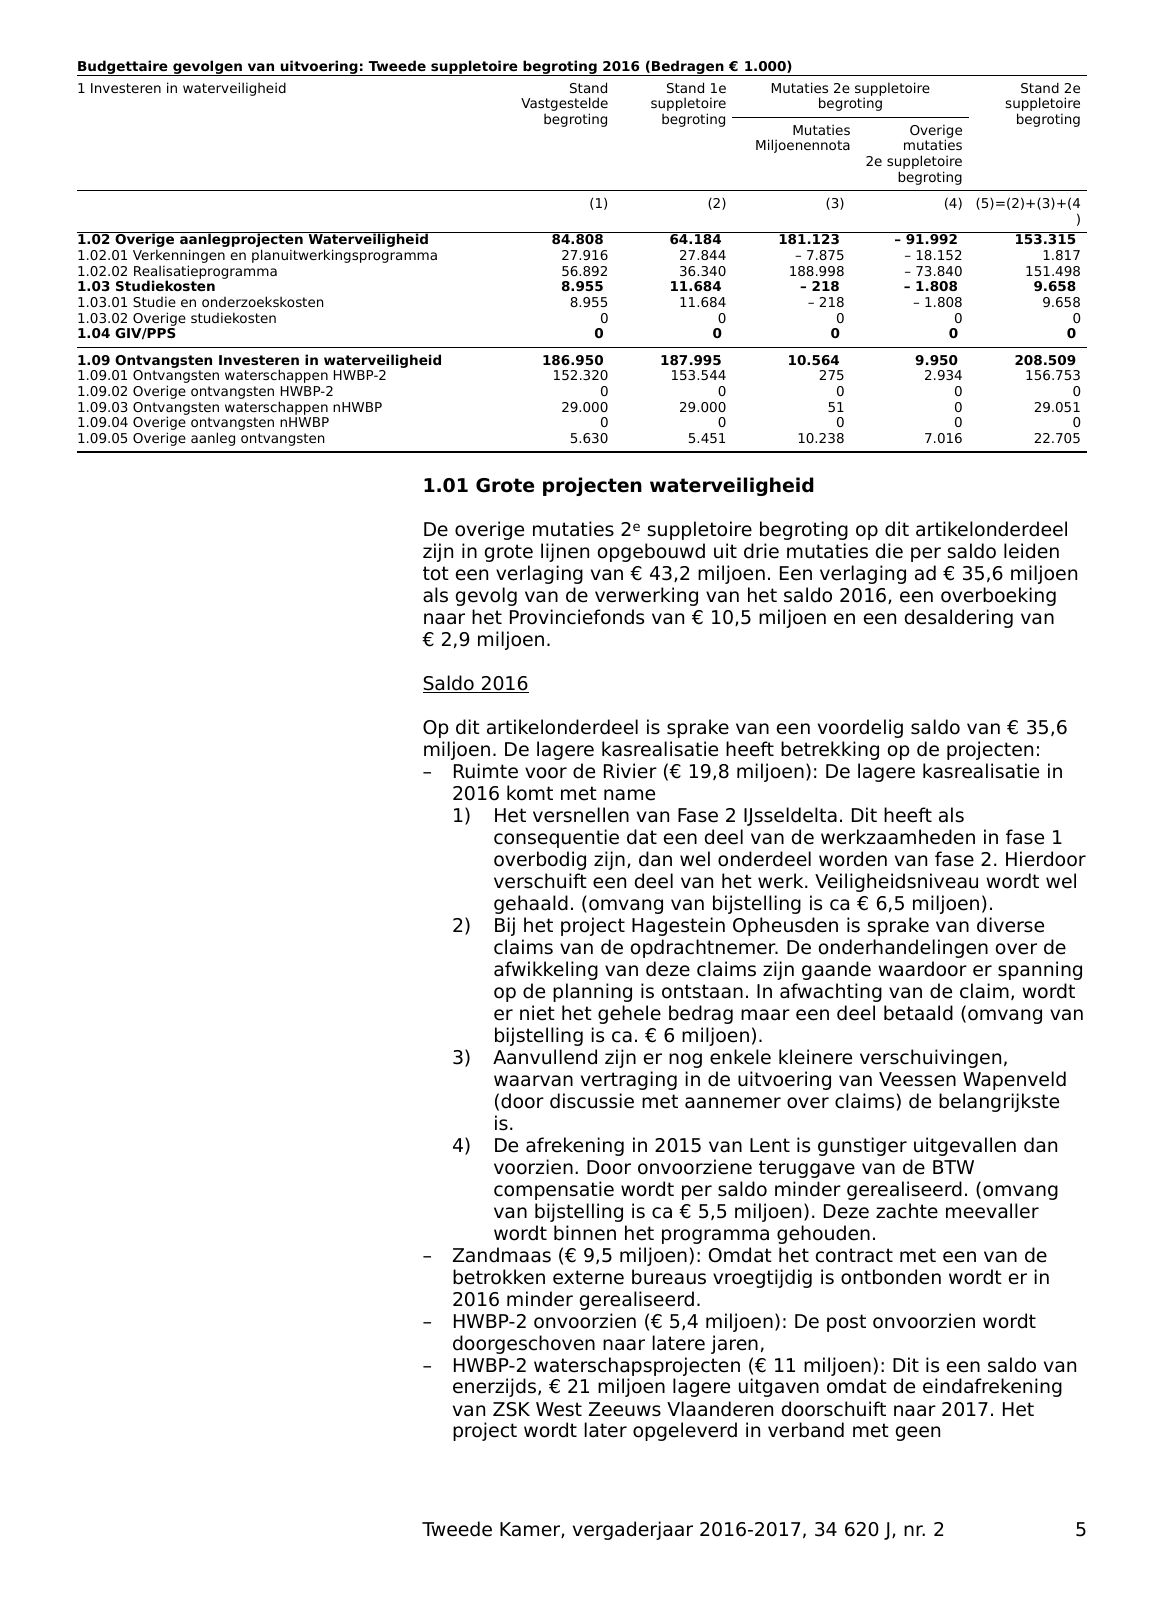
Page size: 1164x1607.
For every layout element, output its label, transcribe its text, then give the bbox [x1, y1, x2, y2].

table_cell 151.498 [969, 263, 1087, 279]
table_cell 0 [850, 400, 968, 415]
table_cell 186.950 [496, 348, 614, 368]
table_cell 0 [614, 326, 732, 347]
table_cell 1.817 [969, 248, 1087, 263]
subtitle Saldo 2016 [422, 673, 1087, 695]
table_cell Mutaties 2e suppletoire begroting [732, 76, 968, 117]
subtitle 1.01 Grote projecten waterveiligheid [422, 475, 1087, 497]
table_cell – 218 [732, 295, 850, 311]
table_cell 64.184 [614, 233, 732, 248]
table_cell 152.320 [496, 368, 614, 384]
table_cell 5.451 [614, 431, 732, 451]
table_cell 0 [969, 384, 1087, 399]
table_cell (3) [732, 191, 850, 232]
table_cell 2.934 [850, 368, 968, 384]
text 2) Bij het project Hagestein Opheusden is sprake van diverse claims van de opdrachtnemer. De onderhandelingen over de afwikkeling van deze claims zijn gaande waardoor er spanning op de planning is ontstaan. In afwachting van de claim, wordt er niet het gehele bedrag maar een deel betaald (omvang van bijstelling is ca. € 6 miljoen). [452, 915, 1087, 1047]
table_cell 0 [496, 384, 614, 399]
table_cell 1.09.03 Ontvangsten waterschappen nHWBP [77, 400, 496, 415]
table_cell 187.995 [614, 348, 732, 368]
table_cell 27.844 [614, 248, 732, 263]
table_cell 51 [732, 400, 850, 415]
table_cell 0 [969, 326, 1087, 347]
table_cell 0 [969, 311, 1087, 326]
table_cell 0 [732, 326, 850, 347]
table_cell 0 [614, 384, 732, 399]
table_cell (4) [850, 191, 968, 232]
table_cell 1.03.02 Overige studiekosten [77, 311, 496, 326]
table_cell 0 [732, 415, 850, 431]
table_cell 0 [496, 415, 614, 431]
table_cell 9.658 [969, 295, 1087, 311]
table_cell 153.544 [614, 368, 732, 384]
table_cell 1.02.02 Realisatieprogramma [77, 263, 496, 279]
table_cell 0 [614, 415, 732, 431]
table_cell 29.000 [496, 400, 614, 415]
table_cell 1.03 Studiekosten [77, 279, 496, 295]
table_cell 10.238 [732, 431, 850, 451]
table_cell [77, 191, 496, 232]
table_cell 9.950 [850, 348, 968, 368]
table_cell 1.09.05 Overige aanleg ontvangsten [77, 431, 496, 451]
table_cell 84.808 [496, 233, 614, 248]
table_cell – 18.152 [850, 248, 968, 263]
table_header Budgettaire gevolgen van uitvoering: Tweede suppletoire begroting 2016 (Bedragen € 1.000) [77, 59, 1087, 75]
table_cell 1.09.02 Overige ontvangsten HWBP-2 [77, 384, 496, 399]
table_cell – 73.840 [850, 263, 968, 279]
table_cell 1.09.01 Ontvangsten waterschappen HWBP-2 [77, 368, 496, 384]
table_cell – 1.808 [850, 279, 968, 295]
text – HWBP-2 waterschapsprojecten (€ 11 miljoen): Dit is een saldo van enerzijds, € 21 miljoen lagere uitgaven omdat de eindafrekening van ZSK West Zeeuws Vlaanderen doorschuift naar 2017. Het project wordt later opgeleverd in verband met geen [422, 1354, 1087, 1442]
table_cell 0 [496, 311, 614, 326]
table_cell 0 [850, 311, 968, 326]
table_cell 1.09 Ontvangsten Investeren in waterveiligheid [77, 348, 496, 368]
table_cell Mutaties Miljoenennota [732, 118, 850, 190]
table_cell (5)=(2)+(3)+(4) [969, 191, 1087, 232]
table_cell 0 [850, 384, 968, 399]
text – Ruimte voor de Rivier (€ 19,8 miljoen): De lagere kasrealisatie in 2016 komt met name [422, 761, 1087, 805]
table_cell 29.051 [969, 400, 1087, 415]
table_cell 1.02 Overige aanlegprojecten Waterveiligheid [77, 233, 496, 248]
table_cell 9.658 [969, 279, 1087, 295]
table_cell 10.564 [732, 348, 850, 368]
table_cell 1.09.04 Overige ontvangsten nHWBP [77, 415, 496, 431]
table_cell 56.892 [496, 263, 614, 279]
table_cell 1.03.01 Studie en onderzoekskosten [77, 295, 496, 311]
table_cell – 218 [732, 279, 850, 295]
text 4) De afrekening in 2015 van Lent is gunstiger uitgevallen dan voorzien. Door onvoorziene teruggave van de BTW compensatie wordt per saldo minder gerealiseerd. (omvang van bijstelling is ca € 5,5 miljoen). Deze zachte meevaller wordt binnen het programma gehouden. [452, 1135, 1087, 1244]
table_cell Stand 1e suppletoire begroting [614, 76, 732, 190]
table_cell 8.955 [496, 295, 614, 311]
table_cell 188.998 [732, 263, 850, 279]
table_cell 1.04 GIV/PPS [77, 326, 496, 347]
text – HWBP-2 onvoorzien (€ 5,4 miljoen): De post onvoorzien wordt doorgeschoven naar latere jaren, [422, 1311, 1087, 1354]
text – Zandmaas (€ 9,5 miljoen): Omdat het contract met een van de betrokken externe bureaus vroegtijdig is ontbonden wordt er in 2016 minder gerealiseerd. [422, 1244, 1087, 1311]
table_cell 7.016 [850, 431, 968, 451]
table_cell 181.123 [732, 233, 850, 248]
text Op dit artikelonderdeel is sprake van een voordelig saldo van € 35,6 miljoen. De lagere kasrealisatie heeft betrekking op de projecten: [422, 717, 1087, 761]
text De overige mutaties 2e suppletoire begroting op dit artikelonderdeel zijn in grote lijnen opgebouwd uit drie mutaties die per saldo leiden tot een verlaging van € 43,2 miljoen. Een verlaging ad € 35,6 miljoen als gevolg van de verwerking van het saldo 2016, een overboeking naar het Provinciefonds van € 10,5 miljoen en een desaldering van € 2,9 miljoen. [422, 519, 1087, 651]
table_cell 11.684 [614, 295, 732, 311]
table_cell 0 [969, 415, 1087, 431]
table_cell 275 [732, 368, 850, 384]
table_cell – 1.808 [850, 295, 968, 311]
text 3) Aanvullend zijn er nog enkele kleinere verschuivingen, waarvan vertraging in de uitvoering van Veessen Wapenveld (door discussie met aannemer over claims) de belangrijkste is. [452, 1047, 1087, 1135]
table_cell 8.955 [496, 279, 614, 295]
table_cell 0 [732, 311, 850, 326]
table_cell Stand Vastgestelde begroting [496, 76, 614, 190]
table_cell 153.315 [969, 233, 1087, 248]
table_cell 11.684 [614, 279, 732, 295]
table_cell 208.509 [969, 348, 1087, 368]
table_cell 0 [850, 415, 968, 431]
table_cell 1 Investeren in waterveiligheid [77, 76, 496, 190]
table_cell Overige mutaties 2e suppletoire begroting [850, 118, 968, 190]
table_cell Stand 2e suppletoire begroting [969, 76, 1087, 190]
table_cell 0 [614, 311, 732, 326]
table_cell 22.705 [969, 431, 1087, 451]
table_cell 0 [850, 326, 968, 347]
table_cell (1) [496, 191, 614, 232]
table_cell 36.340 [614, 263, 732, 279]
text 1) Het versnellen van Fase 2 IJsseldelta. Dit heeft als consequentie dat een deel van de werkzaamheden in fase 1 overbodig zijn, dan wel onderdeel worden van fase 2. Hierdoor verschuift een deel van het werk. Veiligheidsniveau wordt wel gehaald. (omvang van bijstelling is ca € 6,5 miljoen). [452, 805, 1087, 915]
table_cell 29.000 [614, 400, 732, 415]
table_cell 1.02.01 Verkenningen en planuitwerkingsprogramma [77, 248, 496, 263]
table_cell 27.916 [496, 248, 614, 263]
table_cell 0 [732, 384, 850, 399]
table_cell 156.753 [969, 368, 1087, 384]
table_cell 0 [496, 326, 614, 347]
table_cell – 91.992 [850, 233, 968, 248]
table_cell – 7.875 [732, 248, 850, 263]
table_cell 5.630 [496, 431, 614, 451]
table_cell (2) [614, 191, 732, 232]
